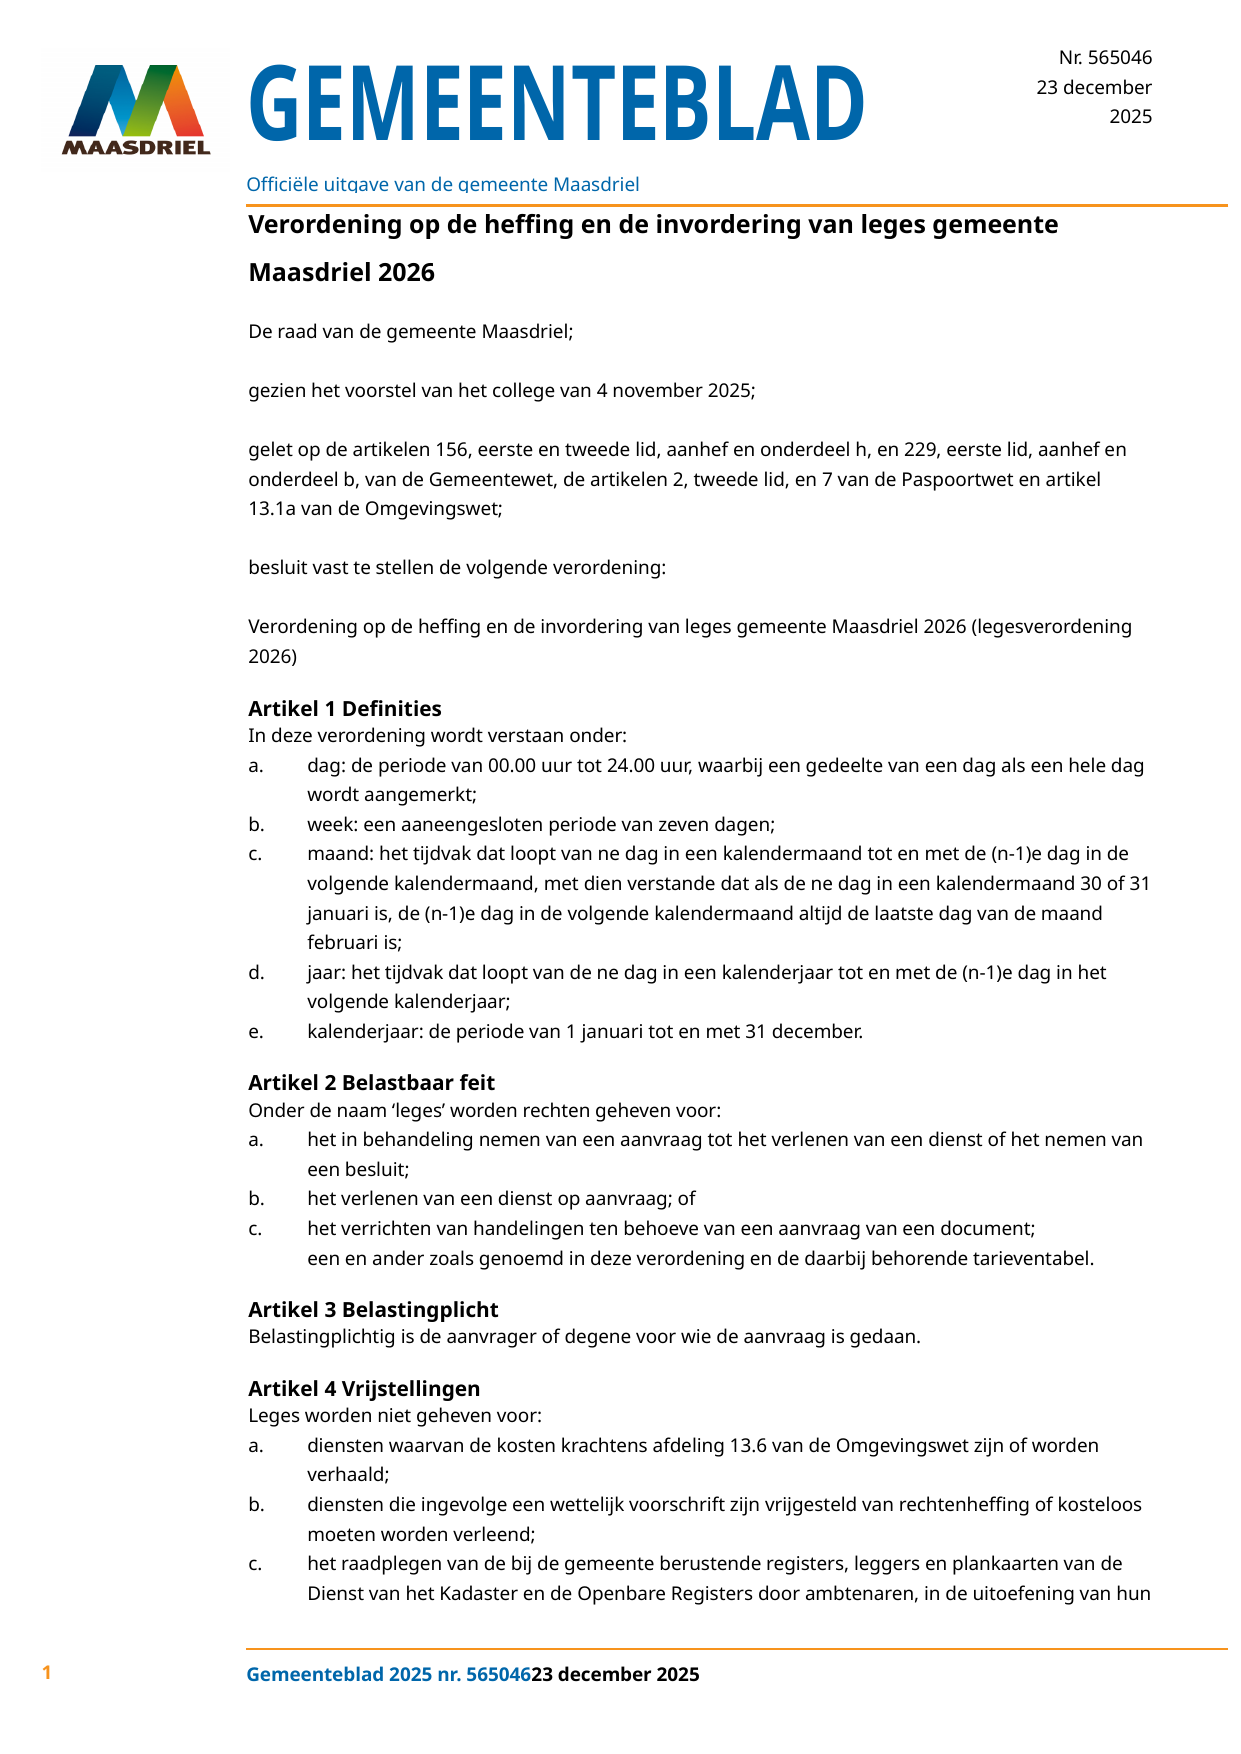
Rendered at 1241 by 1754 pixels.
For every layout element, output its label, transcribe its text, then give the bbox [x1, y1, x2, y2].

text Onder de naam ‘leges’ worden rechten geheven voor: [248, 1097, 1152, 1123]
list het verlenen van een dienst op aanvraag; of [248, 1186, 1152, 1211]
list diensten die ingevolge een wettelijk voorschrift zijn vrijgesteld van rechtenheffing of kosteloos moeten worden verleend; [248, 1491, 1152, 1547]
picture [41, 47, 231, 172]
text Verordening op de heffing en de invordering van leges gemeente Maasdriel 2026 (legesverordening 2026) [248, 614, 1152, 669]
list een en ander zoals genoemd in deze verordening en de daarbij behorende tarieventabel. [248, 1245, 1152, 1271]
text Belastingplichtig is de aanvrager of degene voor wie de aanvraag is gedaan. [248, 1324, 1152, 1349]
text In deze verordening wordt verstaan onder: [248, 722, 1152, 748]
list kalenderjaar: de periode van 1 januari tot en met 31 december. [248, 1018, 1152, 1044]
text Artikel 2 Belastbaar feit [248, 1068, 1152, 1097]
text Artikel 3 Belastingplicht [248, 1295, 1152, 1324]
list het verrichten van handelingen ten behoeve van een aanvraag van een document; [248, 1215, 1152, 1241]
text Leges worden niet geheven voor: [248, 1402, 1152, 1428]
list het in behandeling nemen van een aanvraag tot het verlenen van een dienst of het nemen van een besluit; [248, 1126, 1152, 1182]
list week: een aaneengesloten periode van zeven dagen; [248, 811, 1152, 837]
text gezien het voorstel van het college van 4 november 2025; [248, 377, 1152, 403]
list het raadplegen van de bij de gemeente berustende registers, leggers en plankaarten van de Dienst van het Kadaster en de Openbare Registers door ambtenaren, in de uitoefening van hun [248, 1550, 1152, 1606]
list maand: het tijdvak dat loopt van ne dag in een kalendermaand tot en met de (n-1)e dag in de volgende kalendermaand, met dien verstande dat als de ne dag in een kalendermaand 30 of 31 januari is, de (n-1)e dag in de volgende kalendermaand altijd de laatste dag van de maand februari is; [248, 841, 1152, 955]
list dag: de periode van 00.00 uur tot 24.00 uur, waarbij een gedeelte van een dag als een hele dag wordt aangemerkt; [248, 752, 1152, 807]
text Artikel 4 Vrijstellingen [248, 1374, 1152, 1402]
text Verordening op de heffing en de invordering van leges gemeente Maasdriel 2026 [248, 207, 1152, 288]
list jaar: het tijdvak dat loopt van de ne dag in een kalenderjaar tot en met de (n-1)e dag in het volgende kalenderjaar; [248, 959, 1152, 1014]
list diensten waarvan de kosten krachtens afdeling 13.6 van de Omgevingswet zijn of worden verhaald; [248, 1432, 1152, 1487]
text Artikel 1 Definities [248, 694, 1152, 722]
text gelet op de artikelen 156, eerste en tweede lid, aanhef en onderdeel h, en 229, eerste lid, aanhef en onderdeel b, van de Gemeentewet, de artikelen 2, tweede lid, en 7 van de Paspoortwet en artikel 13.1a van de Omgevingswet; [248, 436, 1152, 521]
text De raad van de gemeente Maasdriel; [248, 318, 1152, 344]
text besluit vast te stellen de volgende verordening: [248, 554, 1152, 580]
